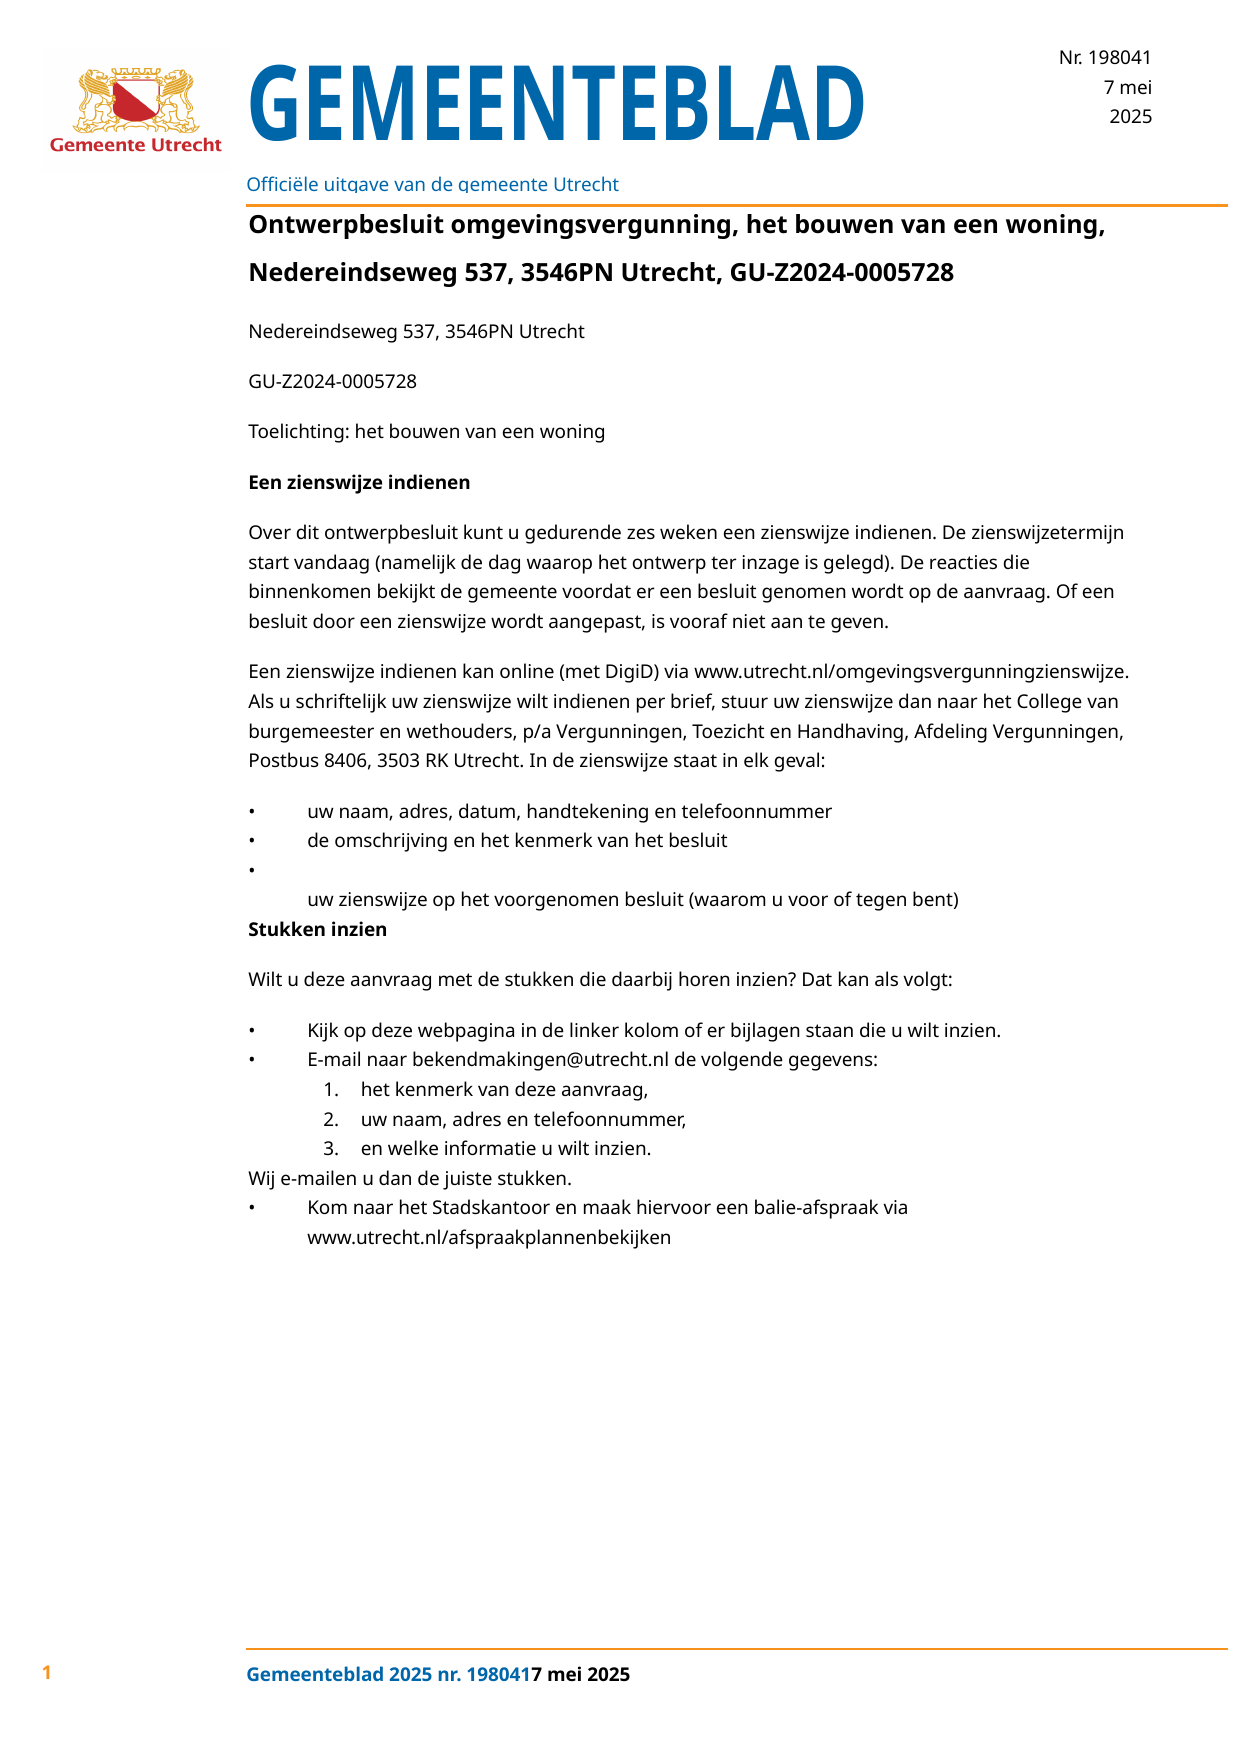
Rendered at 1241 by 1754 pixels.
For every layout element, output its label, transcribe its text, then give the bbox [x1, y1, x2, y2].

list Kijk op deze webpagina in de linker kolom of er bijlagen staan die u wilt inzien. [248, 1017, 1152, 1043]
text GU-Z2024-0005728 [248, 368, 1152, 394]
list Kom naar het Stadskantoor en maak hiervoor een balie-afspraak via www.utrecht.nl/afspraakplannenbekijken [248, 1194, 1152, 1250]
list uw naam, adres, datum, handtekening en telefoonnummer [248, 798, 1152, 824]
list het kenmerk van deze aanvraag, [323, 1076, 1152, 1102]
text Ontwerpbesluit omgevingsvergunning, het bouwen van een woning, Nedereindseweg 537, 3546PN Utrecht, GU-Z2024-0005728 [248, 207, 1152, 288]
text Een zienswijze indienen [248, 469, 1152, 495]
list de omschrijving en het kenmerk van het besluit [248, 827, 1152, 853]
text Nedereindseweg 537, 3546PN Utrecht [248, 318, 1152, 344]
text Wilt u deze aanvraag met de stukken die daarbij horen inzien? Dat kan als volgt: [248, 967, 1152, 992]
list E-mail naar bekendmakingen@utrecht.nl de volgende gegevens: [248, 1047, 1152, 1072]
text Over dit ontwerpbesluit kunt u gedurende zes weken een zienswijze indienen. De zienswijzetermijn start vandaag (namelijk de dag waarop het ontwerp ter inzage is gelegd). De reacties die binnenkomen bekijkt de gemeente voordat er een besluit genomen wordt op de aanvraag. Of een besluit door een zienswijze wordt aangepast, is vooraf niet aan te geven. [248, 519, 1152, 634]
text Een zienswijze indienen kan online (met DigiD) via www.utrecht.nl/omgevingsvergunningzienswijze. Als u schriftelijk uw zienswijze wilt indienen per brief, stuur uw zienswijze dan naar het College van burgemeester en wethouders, p/a Vergunningen, Toezicht en Handhaving, Afdeling Vergunningen, Postbus 8406, 3503 RK Utrecht. In de zienswijze staat in elk geval: [248, 659, 1152, 773]
text Wij e-mailen u dan de juiste stukken. [248, 1165, 1152, 1191]
text Toelichting: het bouwen van een woning [248, 419, 1152, 444]
text Stukken inzien [248, 916, 1152, 942]
list uw zienswijze op het voorgenomen besluit (waarom u voor of tegen bent) [248, 887, 1152, 912]
list uw naam, adres en telefoonnummer, [323, 1106, 1152, 1132]
picture [41, 47, 231, 172]
list en welke informatie u wilt inzien. [323, 1135, 1152, 1161]
